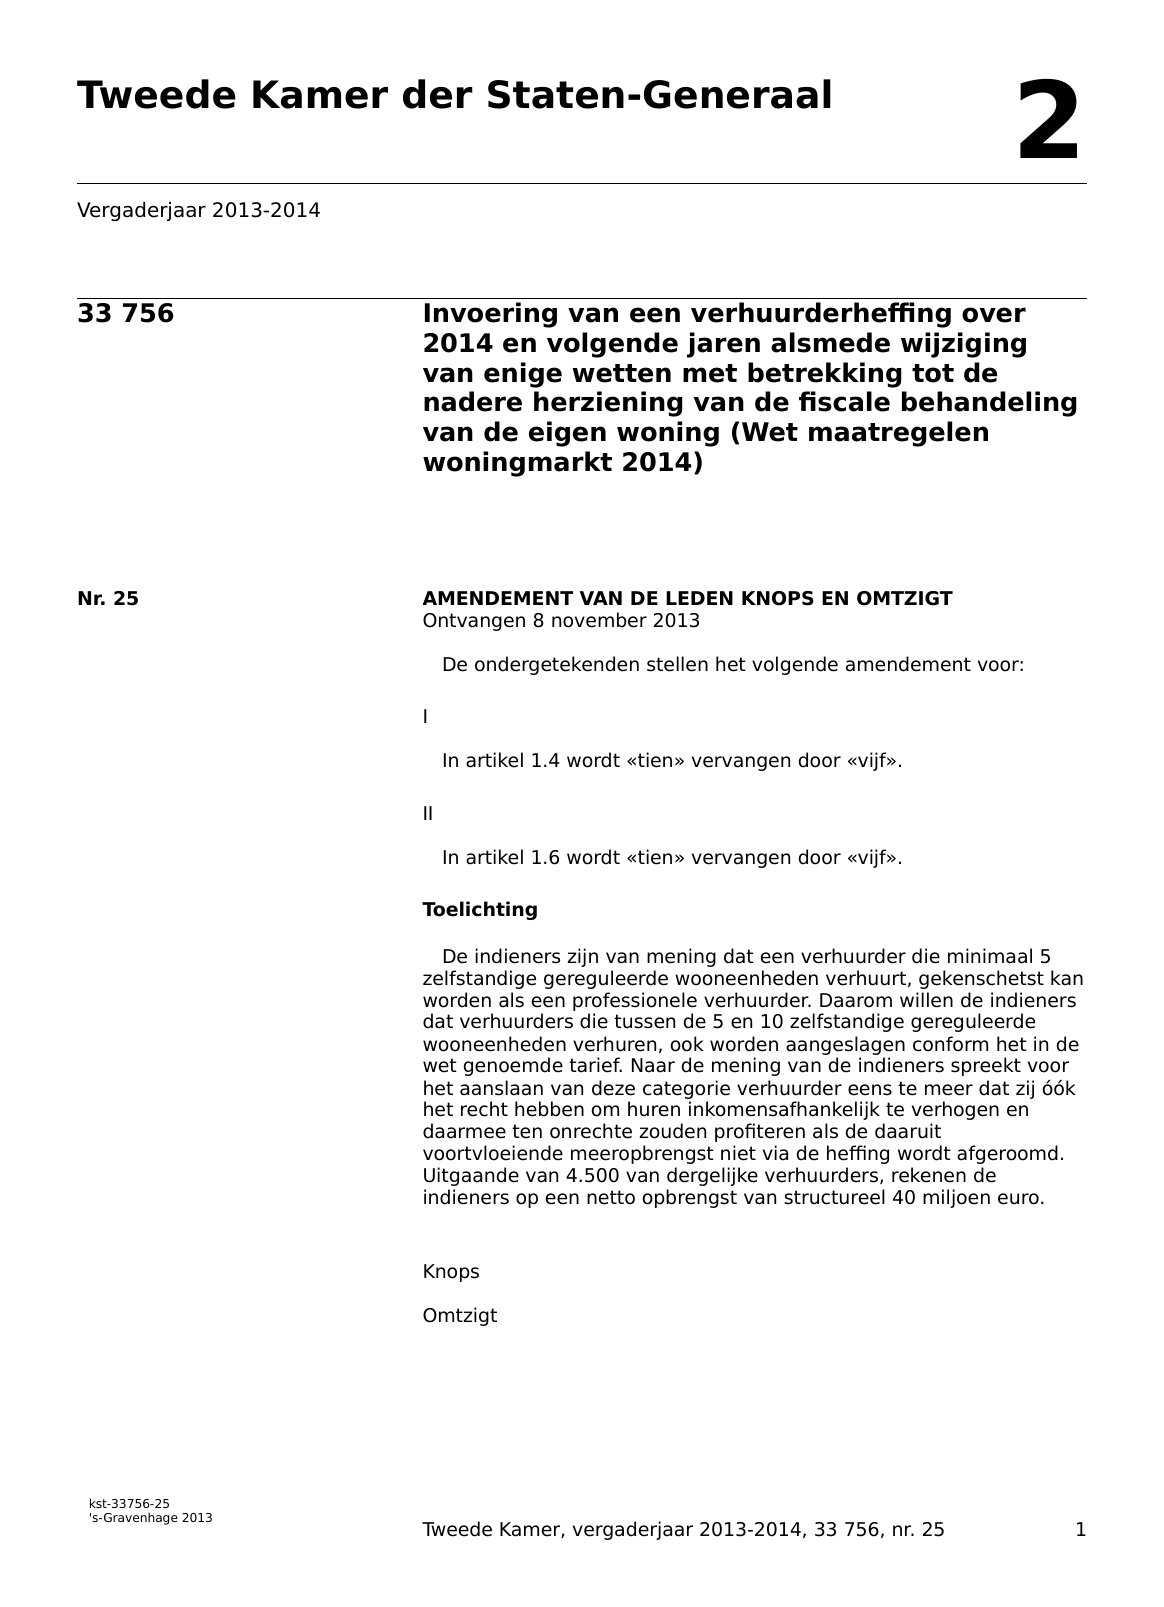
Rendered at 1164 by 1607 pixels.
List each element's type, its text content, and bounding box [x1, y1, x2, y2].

text In artikel 1.4 wordt «tien» vervangen door «vijf». [422, 750, 1087, 772]
text In artikel 1.6 wordt «tien» vervangen door «vijf». [422, 847, 1087, 868]
subtitle I [422, 706, 1087, 728]
text De indieners zijn van mening dat een verhuurder die minimaal 5 zelfstandige gereguleerde wooneenheden verhuurt, gekenschetst kan worden als een professionele verhuurder. Daarom willen de indieners dat verhuurders die tussen de 5 en 10 zelfstandige gereguleerde wooneenheden verhuren, ook worden aangeslagen conform het in de wet genoemde tarief. Naar de mening van de indieners spreekt voor het aanslaan van deze categorie verhuurder eens te meer dat zij óók het recht hebben om huren inkomensafhankelijk te verhogen en daarmee ten onrechte zouden profiteren als de daaruit voortvloeiende meeropbrengst niet via de heffing wordt afgeroomd. Uitgaande van 4.500 van dergelijke verhuurders, rekenen de indieners op een netto opbrengst van structureel 40 miljoen euro. [422, 946, 1087, 1209]
table_header Tweede Kamer der Staten-Generaal [77, 59, 886, 183]
text 's-Gravenhage 2013 [88, 1511, 323, 1525]
subtitle Nr. 25 AMENDEMENT VAN DE LEDEN KNOPS EN OMTZIGT [77, 588, 1087, 610]
text kst-33756-25 [88, 1497, 323, 1511]
subtitle Toelichting [422, 898, 1087, 921]
text De ondergetekenden stellen het volgende amendement voor: [422, 654, 1087, 676]
subtitle 33 756 Invoering van een verhuurderheffing over 2014 en volgende jaren alsmede wijziging van enige wetten met betrekking tot de nadere herziening van de fiscale behandeling van de eigen woning (Wet maatregelen woningmarkt 2014) [77, 299, 1087, 477]
text Knops Omtzigt [422, 1239, 1087, 1327]
table_header 2 [886, 59, 1087, 183]
table_cell Vergaderjaar 2013-2014 [77, 184, 1087, 298]
text Ontvangen 8 november 2013 [422, 610, 1087, 632]
subtitle II [422, 802, 1087, 824]
